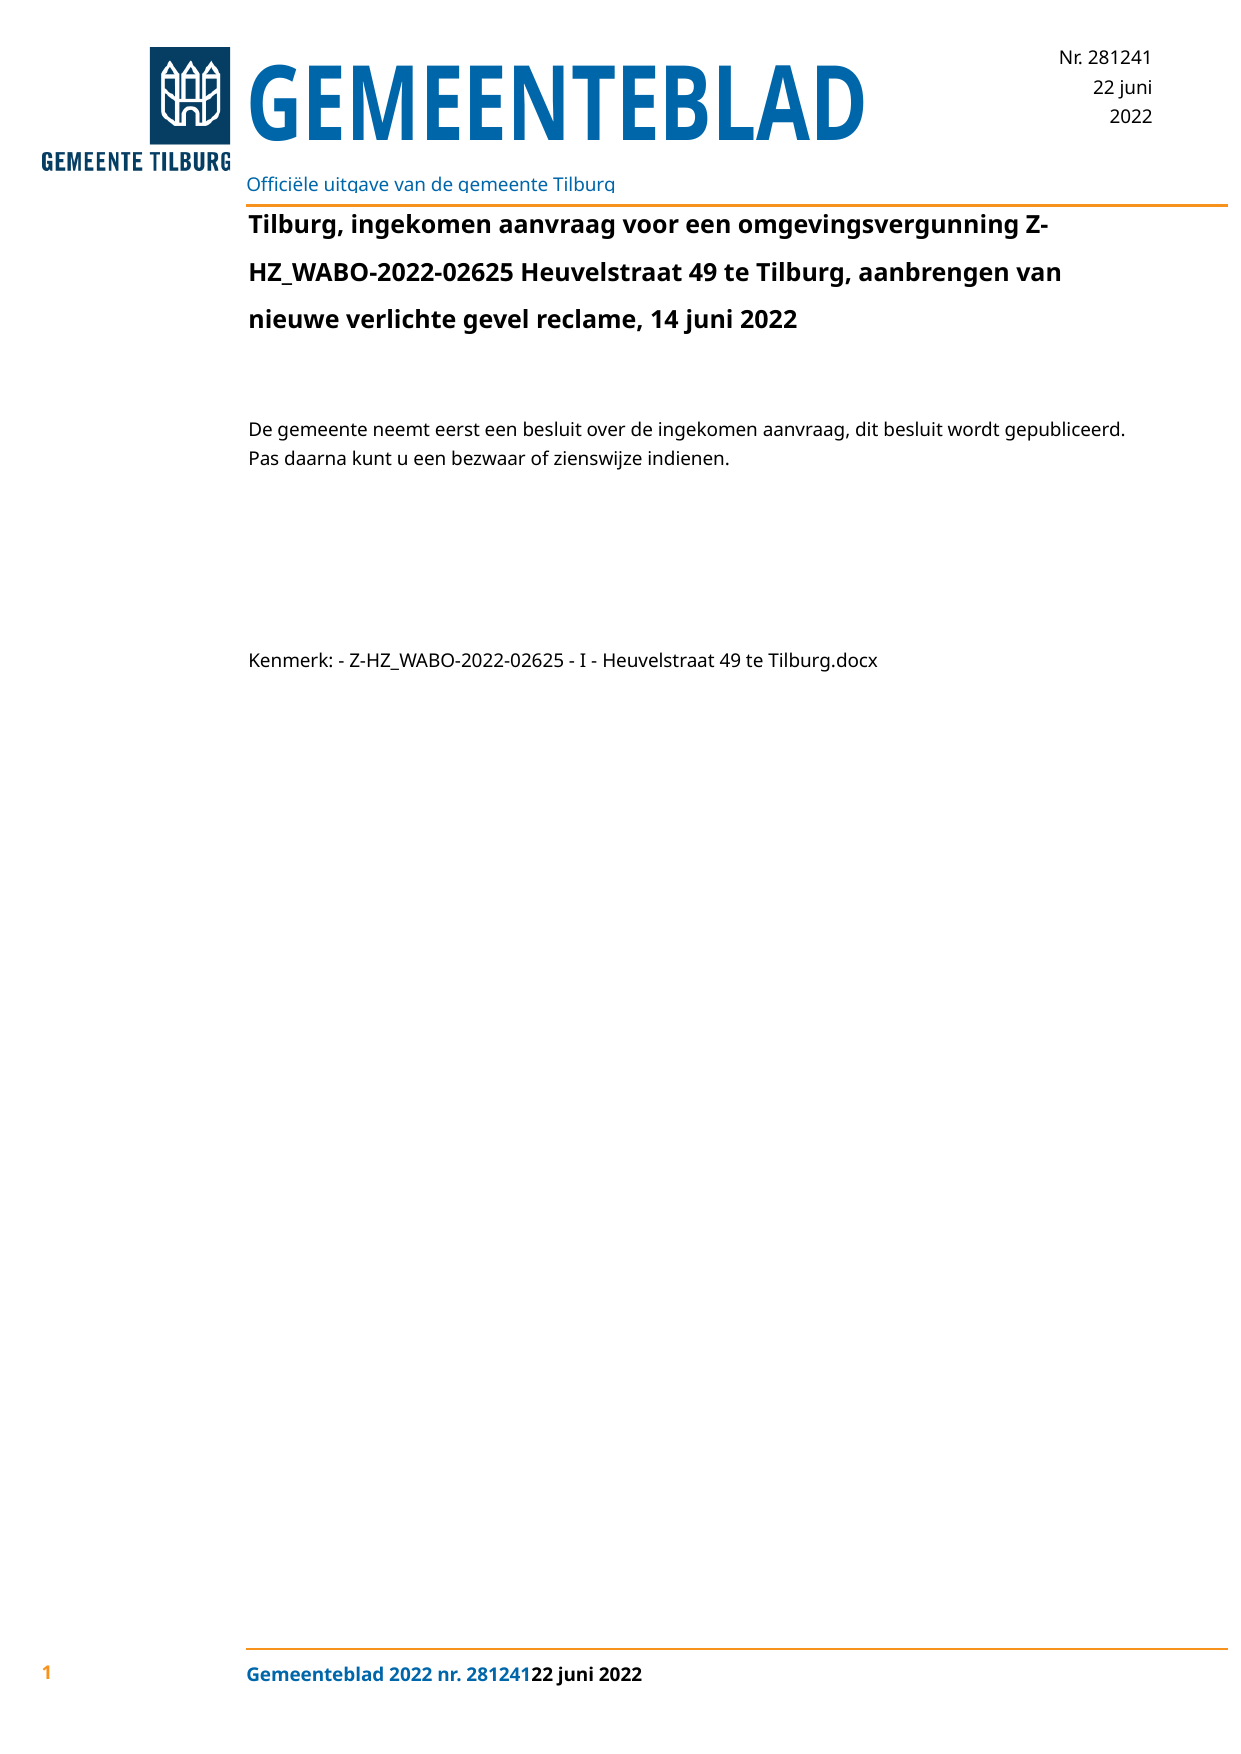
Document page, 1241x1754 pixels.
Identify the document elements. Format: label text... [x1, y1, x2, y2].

text De gemeente neemt eerst een besluit over de ingekomen aanvraag, dit besluit wordt gepubliceerd. Pas daarna kunt u een bezwaar of zienswijze indienen. [248, 416, 1152, 471]
text Kenmerk: - Z-HZ_WABO-2022-02625 - I - Heuvelstraat 49 te Tilburg.docx [248, 647, 1152, 673]
text Tilburg, ingekomen aanvraag voor een omgevingsvergunning Z-HZ_WABO-2022-02625 Heuvelstraat 49 te Tilburg, aanbrengen van nieuwe verlichte gevel reclame, 14 juni 2022 [248, 207, 1152, 336]
picture [41, 47, 231, 172]
